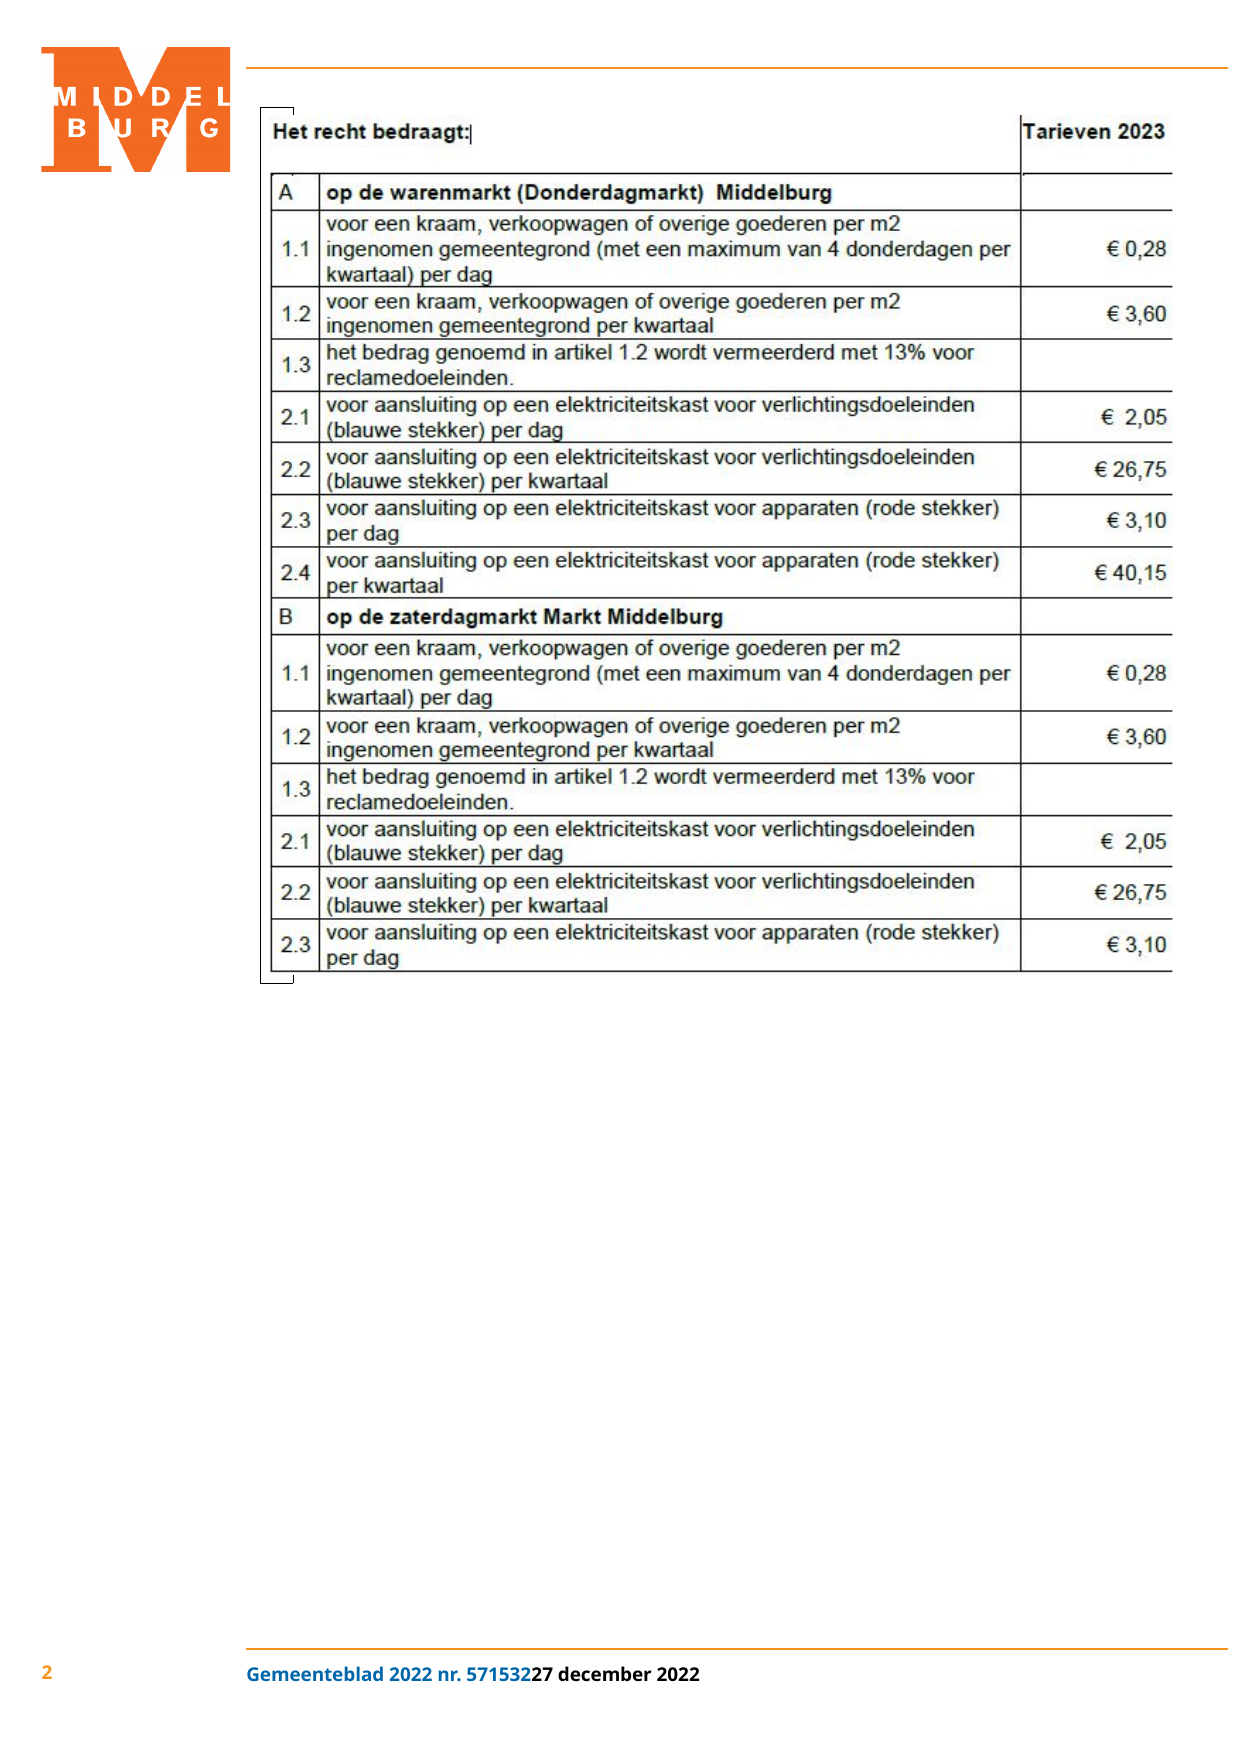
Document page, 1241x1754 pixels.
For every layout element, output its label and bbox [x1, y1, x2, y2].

picture [41, 47, 231, 172]
picture [268, 115, 1173, 975]
